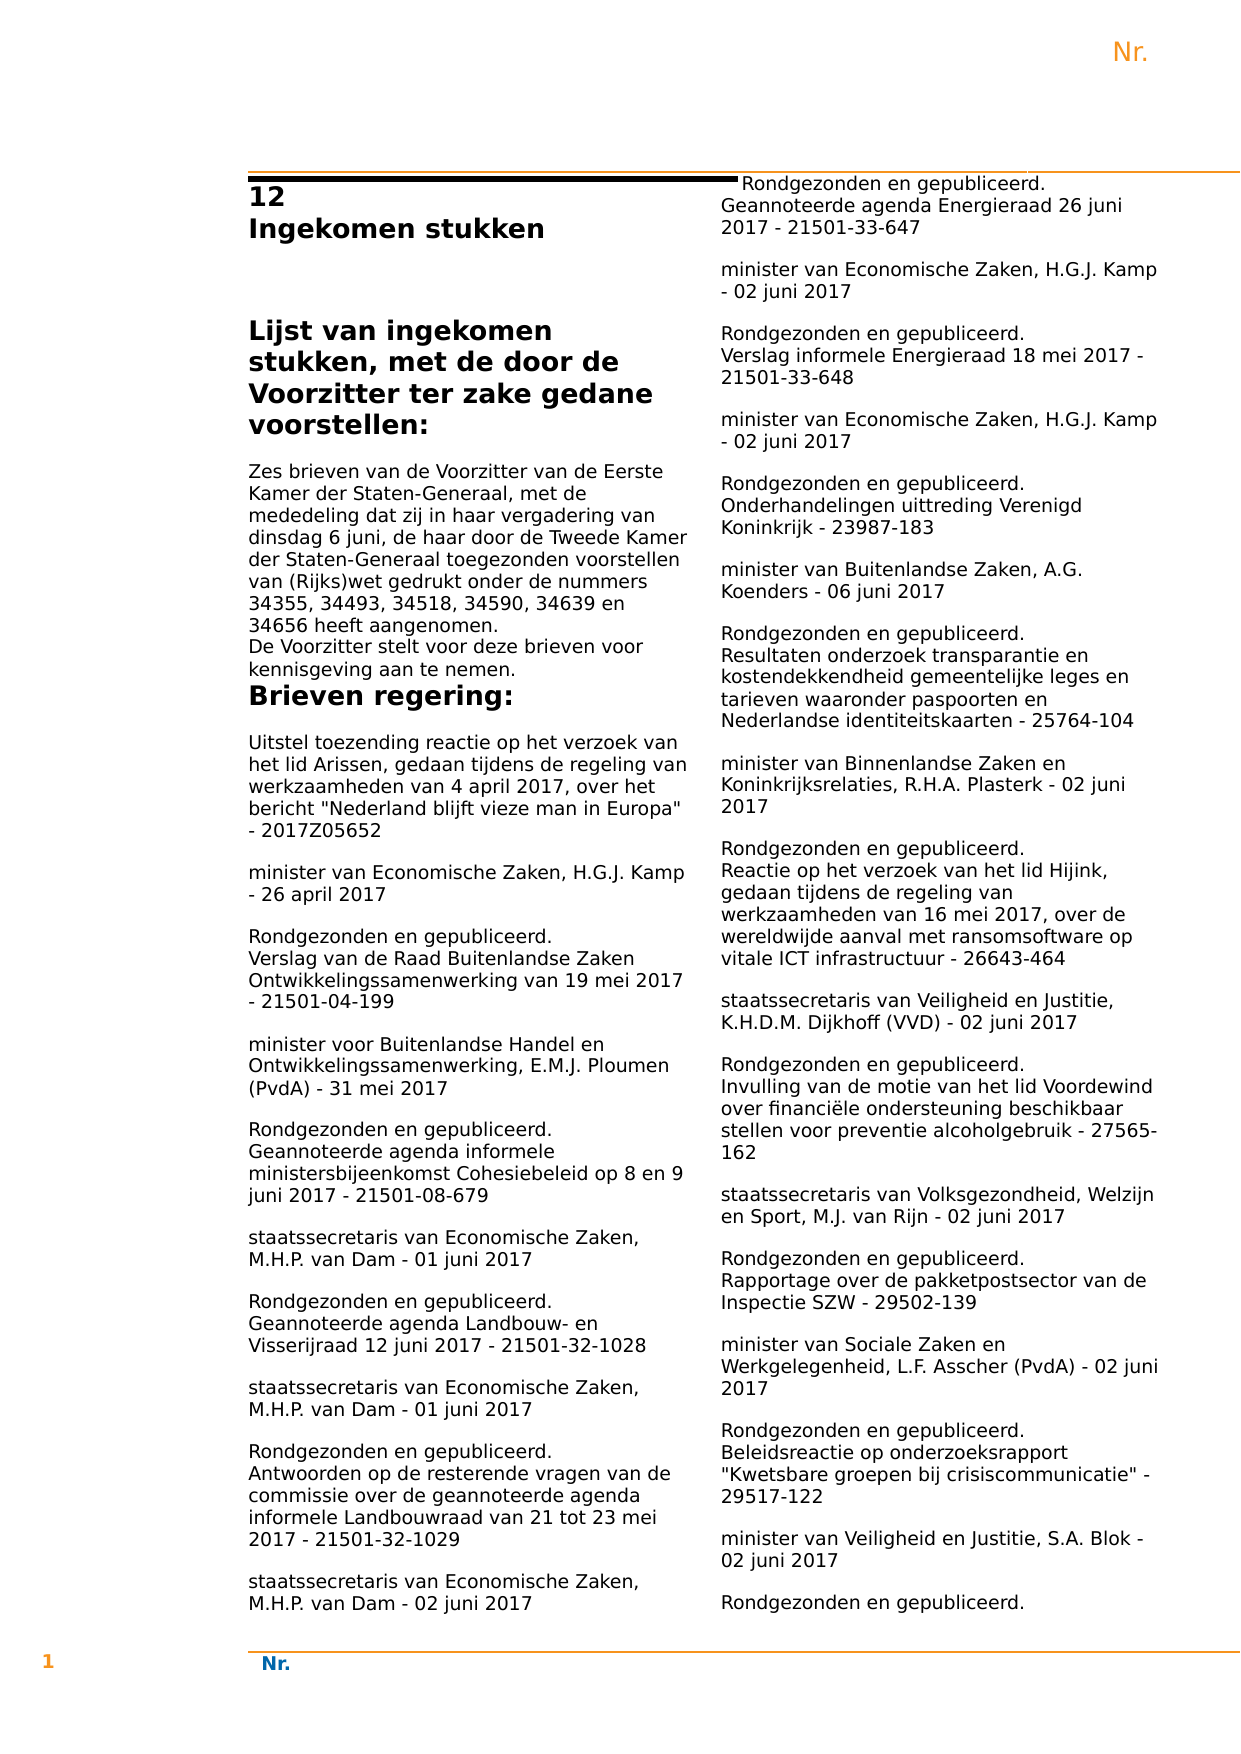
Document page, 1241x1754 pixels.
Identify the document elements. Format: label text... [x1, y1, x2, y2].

text Rondgezonden en gepubliceerd. [721, 1248, 1163, 1270]
text De Voorzitter stelt voor deze brieven voor kennisgeving aan te nemen. [248, 636, 691, 680]
title 12 Ingekomen stukken [248, 182, 691, 244]
text Rondgezonden en gepubliceerd. [248, 1291, 691, 1313]
text minister van Buitenlandse Zaken, A.G. Koenders - 06 juni 2017 [721, 558, 1163, 602]
text minister van Economische Zaken, H.G.J. Kamp - 02 juni 2017 [721, 259, 1163, 303]
text Rondgezonden en gepubliceerd. [721, 1592, 1163, 1614]
text Verslag van de Raad Buitenlandse Zaken Ontwikkelingssamenwerking van 19 mei 2017 - 21501-04-199 [248, 947, 691, 1013]
text minister van Sociale Zaken en Werkgelegenheid, L.F. Asscher (PvdA) - 02 juni 2017 [721, 1334, 1163, 1400]
text staatssecretaris van Volksgezondheid, Welzijn en Sport, M.J. van Rijn - 02 juni 2017 [721, 1184, 1163, 1228]
text Rondgezonden en gepubliceerd. [248, 1119, 691, 1141]
text Rondgezonden en gepubliceerd. [721, 622, 1163, 644]
text Invulling van de motie van het lid Voordewind over financiële ondersteuning beschikbaar stellen voor preventie alcoholgebruik - 27565-162 [721, 1076, 1163, 1164]
text Verslag informele Energieraad 18 mei 2017 - 21501-33-648 [721, 345, 1163, 389]
text Geannoteerde agenda informele ministersbijeenkomst Cohesiebeleid op 8 en 9 juni 2017 - 21501-08-679 [248, 1141, 691, 1207]
text Rondgezonden en gepubliceerd. [721, 173, 1163, 195]
text Resultaten onderzoek transparantie en kostendekkendheid gemeentelijke leges en tarieven waaronder paspoorten en Nederlandse identiteitskaarten - 25764-104 [721, 644, 1163, 732]
text Reactie op het verzoek van het lid Hijink, gedaan tijdens de regeling van werkzaamheden van 16 mei 2017, over de wereldwijde aanval met ransomsoftware op vitale ICT infrastructuur - 26643-464 [721, 860, 1163, 970]
text Uitstel toezending reactie op het verzoek van het lid Arissen, gedaan tijdens de regeling van werkzaamheden van 4 april 2017, over het bericht "Nederland blijft vieze man in Europa" - 2017Z05652 [248, 732, 691, 842]
text Rapportage over de pakketpostsector van de Inspectie SZW - 29502-139 [721, 1270, 1163, 1314]
text minister voor Buitenlandse Handel en Ontwikkelingssamenwerking, E.M.J. Ploumen (PvdA) - 31 mei 2017 [248, 1033, 691, 1099]
text Beleidsreactie op onderzoeksrapport "Kwetsbare groepen bij crisiscommunicatie" - 29517-122 [721, 1442, 1163, 1508]
text Rondgezonden en gepubliceerd. [721, 838, 1163, 860]
text Rondgezonden en gepubliceerd. [248, 926, 691, 947]
text Rondgezonden en gepubliceerd. [721, 473, 1163, 494]
text staatssecretaris van Economische Zaken, M.H.P. van Dam - 01 juni 2017 [248, 1377, 691, 1421]
text staatssecretaris van Economische Zaken, M.H.P. van Dam - 02 juni 2017 [248, 1571, 691, 1615]
text Rondgezonden en gepubliceerd. [721, 1054, 1163, 1076]
text staatssecretaris van Economische Zaken, M.H.P. van Dam - 01 juni 2017 [248, 1227, 691, 1271]
title Brieven regering: [248, 680, 691, 712]
text minister van Veiligheid en Justitie, S.A. Blok - 02 juni 2017 [721, 1528, 1163, 1572]
text minister van Economische Zaken, H.G.J. Kamp - 02 juni 2017 [721, 409, 1163, 453]
text Rondgezonden en gepubliceerd. [721, 1420, 1163, 1442]
text Zes brieven van de Voorzitter van de Eerste Kamer der Staten-Generaal, met de mededeling dat zij in haar vergadering van dinsdag 6 juni, de haar door de Tweede Kamer der Staten-Generaal toegezonden voorstellen van (Rijks)wet gedrukt onder de nummers 34355, 34493, 34518, 34590, 34639 en 34656 heeft aangenomen. [248, 461, 691, 636]
text Onderhandelingen uittreding Verenigd Koninkrijk - 23987-183 [721, 494, 1163, 538]
text Rondgezonden en gepubliceerd. [721, 323, 1163, 345]
text Rondgezonden en gepubliceerd. [248, 1441, 691, 1463]
text Geannoteerde agenda Landbouw- en Visserijraad 12 juni 2017 - 21501-32-1028 [248, 1313, 691, 1357]
text Geannoteerde agenda Energieraad 26 juni 2017 - 21501-33-647 [721, 195, 1163, 239]
text Antwoorden op de resterende vragen van de commissie over de geannoteerde agenda informele Landbouwraad van 21 tot 23 mei 2017 - 21501-32-1029 [248, 1463, 691, 1551]
text minister van Economische Zaken, H.G.J. Kamp - 26 april 2017 [248, 862, 691, 906]
title Lijst van ingekomen stukken, met de door de Voorzitter ter zake gedane voorstellen: [248, 316, 691, 441]
text staatssecretaris van Veiligheid en Justitie, K.H.D.M. Dijkhoff (VVD) - 02 juni 2017 [721, 990, 1163, 1034]
text minister van Binnenlandse Zaken en Koninkrijksrelaties, R.H.A. Plasterk - 02 juni 2017 [721, 752, 1163, 818]
